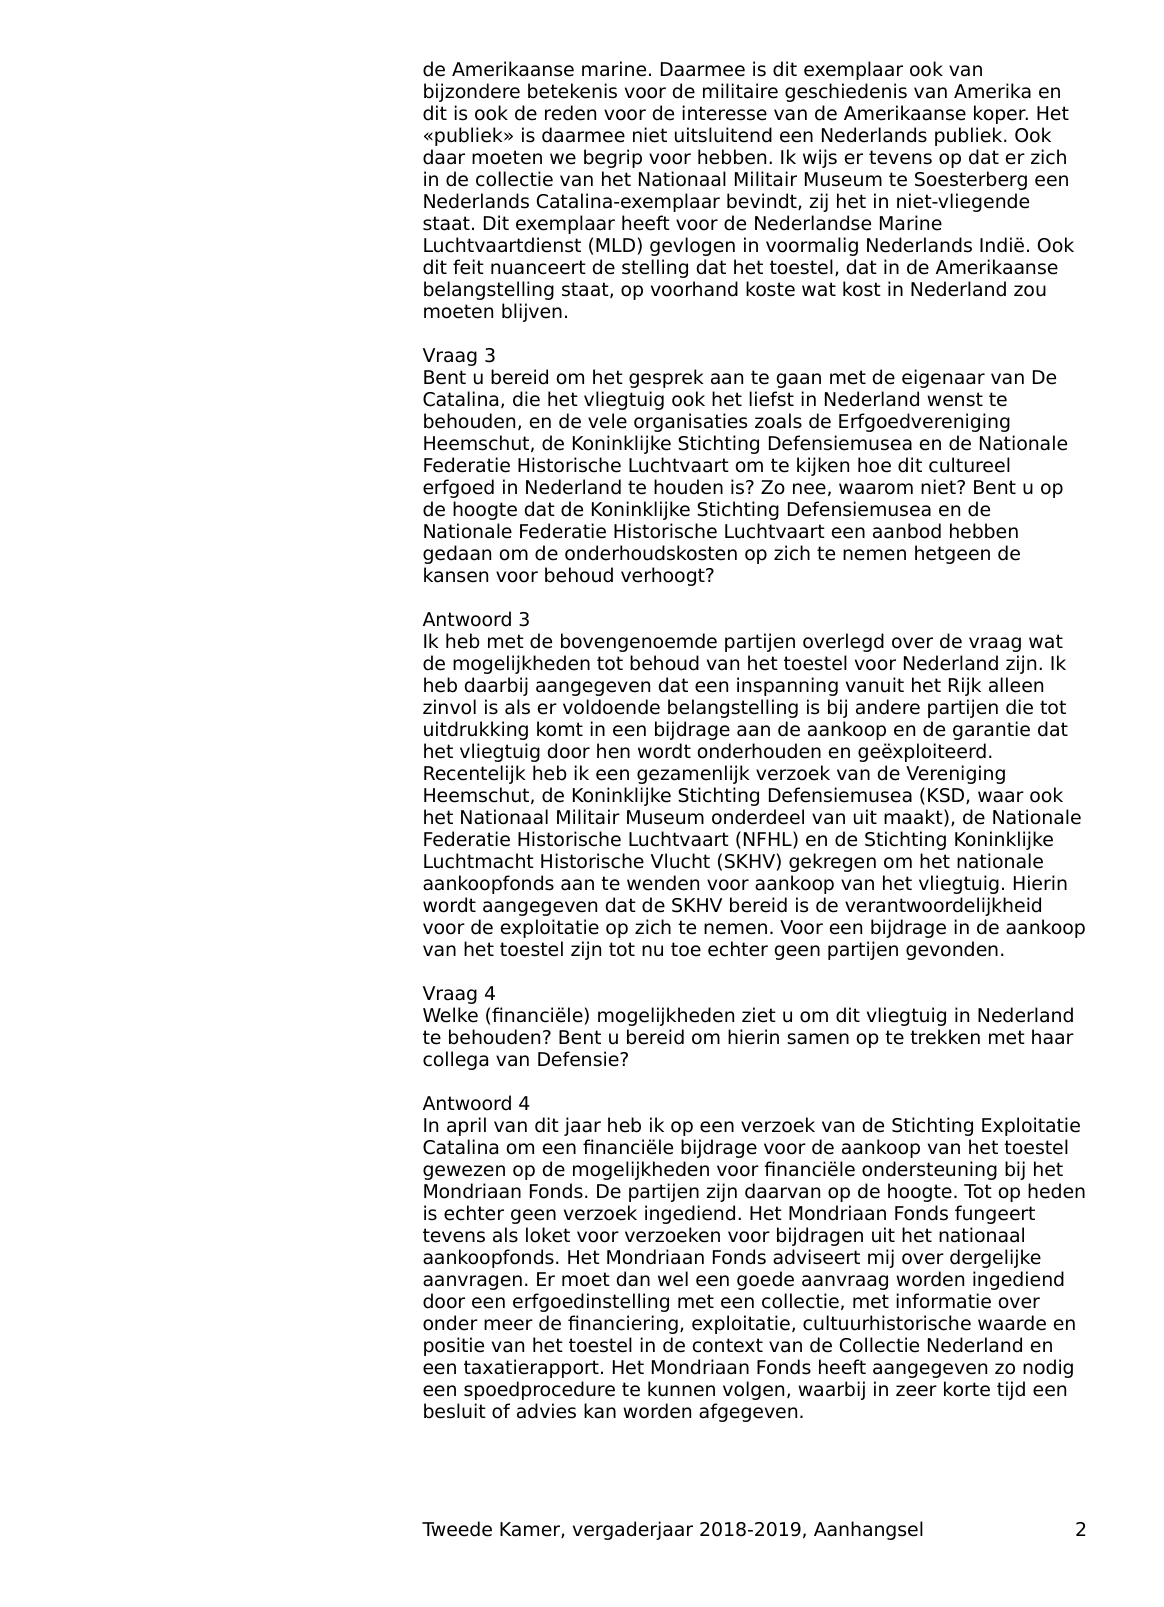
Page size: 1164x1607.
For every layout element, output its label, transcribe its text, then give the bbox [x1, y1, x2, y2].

text Ik heb met de bovengenoemde partijen overlegd over de vraag wat de mogelijkheden tot behoud van het toestel voor Nederland zijn. Ik heb daarbij aangegeven dat een inspanning vanuit het Rijk alleen zinvol is als er voldoende belangstelling is bij andere partijen die tot uitdrukking komt in een bijdrage aan de aankoop en de garantie dat het vliegtuig door hen wordt onderhouden en geëxploiteerd. [422, 631, 1087, 763]
text Vraag 4 [422, 983, 1087, 1005]
text Antwoord 3 [422, 609, 1087, 631]
text In april van dit jaar heb ik op een verzoek van de Stichting Exploitatie Catalina om een financiële bijdrage voor de aankoop van het toestel gewezen op de mogelijkheden voor financiële ondersteuning bij het Mondriaan Fonds. De partijen zijn daarvan op de hoogte. Tot op heden is echter geen verzoek ingediend. Het Mondriaan Fonds fungeert tevens als loket voor verzoeken voor bijdragen uit het nationaal aankoopfonds. Het Mondriaan Fonds adviseert mij over dergelijke aanvragen. Er moet dan wel een goede aanvraag worden ingediend door een erfgoedinstelling met een collectie, met informatie over onder meer de financiering, exploitatie, cultuurhistorische waarde en positie van het toestel in de context van de Collectie Nederland en een taxatierapport. Het Mondriaan Fonds heeft aangegeven zo nodig een spoedprocedure te kunnen volgen, waarbij in zeer korte tijd een besluit of advies kan worden afgegeven. [422, 1115, 1087, 1423]
text de Amerikaanse marine. Daarmee is dit exemplaar ook van bijzondere betekenis voor de militaire geschiedenis van Amerika en dit is ook de reden voor de interesse van de Amerikaanse koper. Het «publiek» is daarmee niet uitsluitend een Nederlands publiek. Ook daar moeten we begrip voor hebben. Ik wijs er tevens op dat er zich in de collectie van het Nationaal Militair Museum te Soesterberg een Nederlands Catalina-exemplaar bevindt, zij het in niet-vliegende staat. Dit exemplaar heeft voor de Nederlandse Marine Luchtvaartdienst (MLD) gevlogen in voormalig Nederlands Indië. Ook dit feit nuanceert de stelling dat het toestel, dat in de Amerikaanse belangstelling staat, op voorhand koste wat kost in Nederland zou moeten blijven. [422, 59, 1087, 323]
text Welke (financiële) mogelijkheden ziet u om dit vliegtuig in Nederland te behouden? Bent u bereid om hierin samen op te trekken met haar collega van Defensie? [422, 1005, 1087, 1071]
text Antwoord 4 [422, 1093, 1087, 1115]
text Vraag 3 [422, 345, 1087, 367]
text Recentelijk heb ik een gezamenlijk verzoek van de Vereniging Heemschut, de Koninklijke Stichting Defensiemusea (KSD, waar ook het Nationaal Militair Museum onderdeel van uit maakt), de Nationale Federatie Historische Luchtvaart (NFHL) en de Stichting Koninklijke Luchtmacht Historische Vlucht (SKHV) gekregen om het nationale aankoopfonds aan te wenden voor aankoop van het vliegtuig. Hierin wordt aangegeven dat de SKHV bereid is de verantwoordelijkheid voor de exploitatie op zich te nemen. Voor een bijdrage in de aankoop van het toestel zijn tot nu toe echter geen partijen gevonden. [422, 763, 1087, 961]
text Bent u bereid om het gesprek aan te gaan met de eigenaar van De Catalina, die het vliegtuig ook het liefst in Nederland wenst te behouden, en de vele organisaties zoals de Erfgoedvereniging Heemschut, de Koninklijke Stichting Defensiemusea en de Nationale Federatie Historische Luchtvaart om te kijken hoe dit cultureel erfgoed in Nederland te houden is? Zo nee, waarom niet? Bent u op de hoogte dat de Koninklijke Stichting Defensiemusea en de Nationale Federatie Historische Luchtvaart een aanbod hebben gedaan om de onderhoudskosten op zich te nemen hetgeen de kansen voor behoud verhoogt? [422, 367, 1087, 587]
